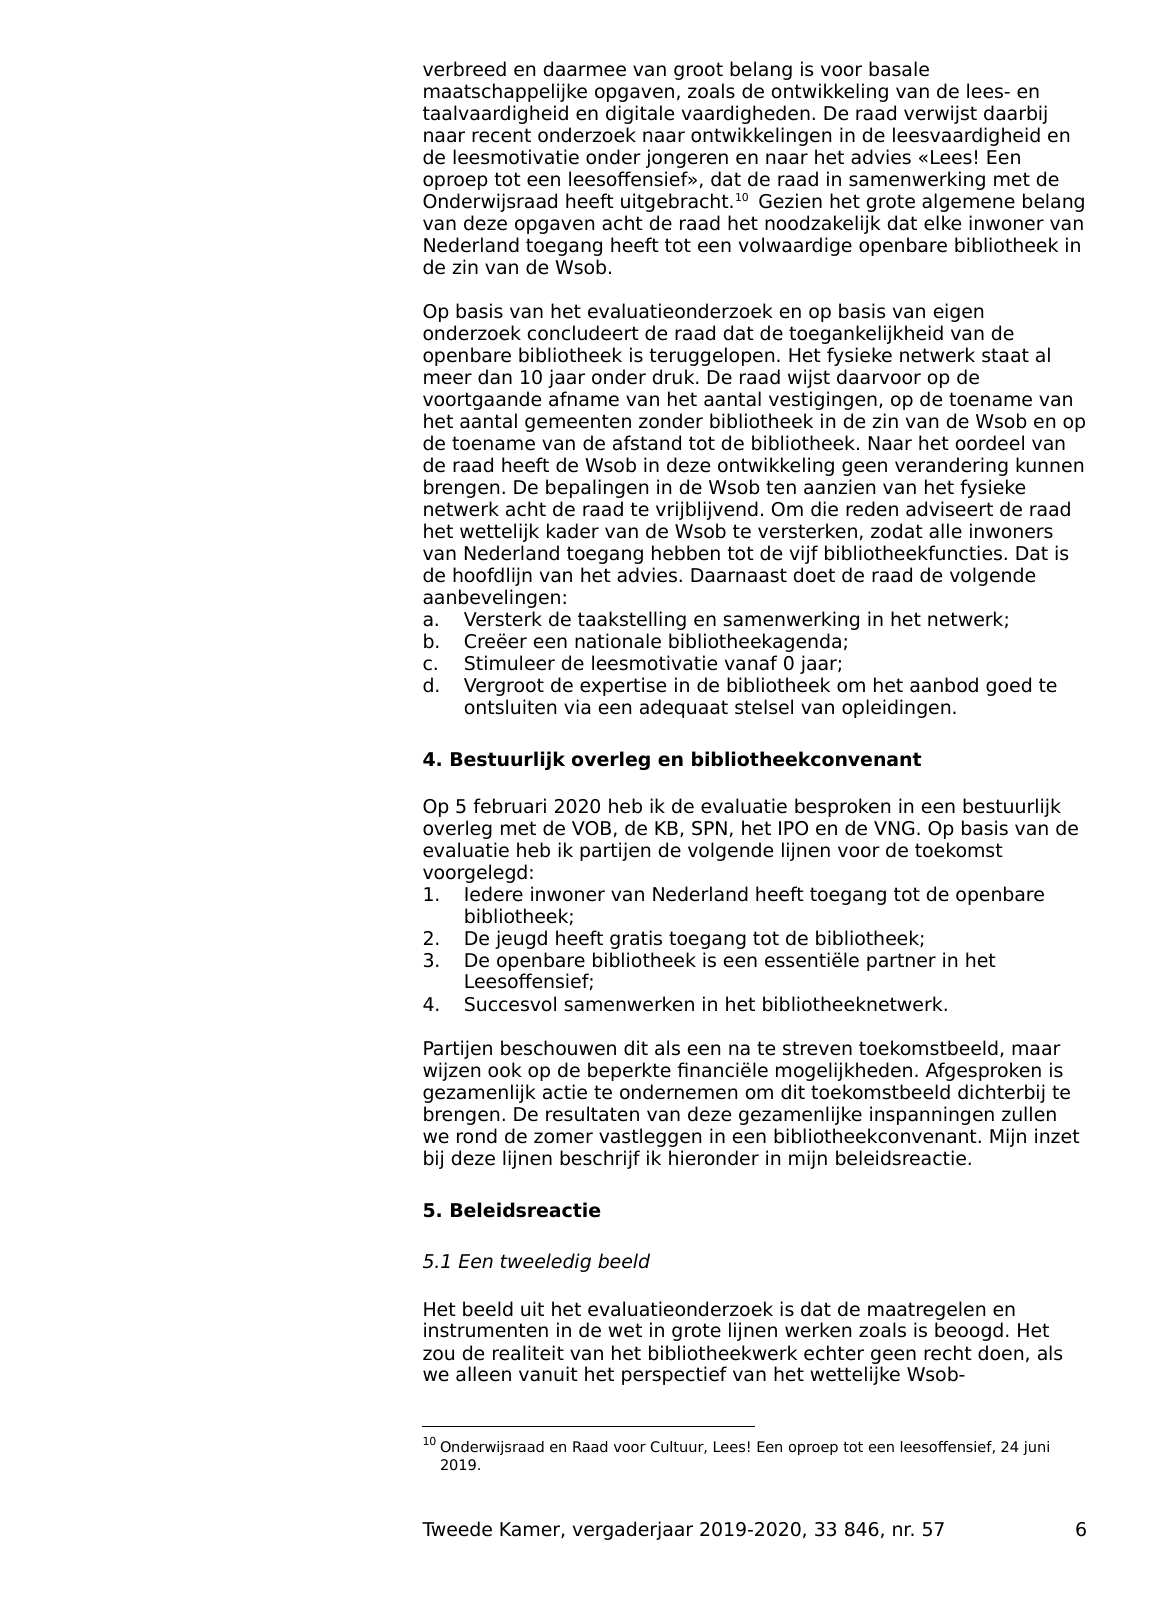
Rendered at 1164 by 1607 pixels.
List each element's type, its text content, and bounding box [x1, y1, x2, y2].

text b. Creëer een nationale bibliotheekagenda; [422, 631, 1087, 653]
subtitle 4. Bestuurlijk overleg en bibliotheekconvenant [422, 749, 1087, 771]
text Op 5 februari 2020 heb ik de evaluatie besproken in een bestuurlijk overleg met de VOB, de KB, SPN, het IPO en de VNG. Op basis van de evaluatie heb ik partijen de volgende lijnen voor de toekomst voorgelegd: [422, 796, 1087, 883]
text Op basis van het evaluatieonderzoek en op basis van eigen onderzoek concludeert de raad dat de toegankelijkheid van de openbare bibliotheek is teruggelopen. Het fysieke netwerk staat al meer dan 10 jaar onder druk. De raad wijst daarvoor op de voortgaande afname van het aantal vestigingen, op de toename van het aantal gemeenten zonder bibliotheek in de zin van de Wsob en op de toename van de afstand tot de bibliotheek. Naar het oordeel van de raad heeft de Wsob in deze ontwikkeling geen verandering kunnen brengen. De bepalingen in de Wsob ten aanzien van het fysieke netwerk acht de raad te vrijblijvend. Om die reden adviseert de raad het wettelijk kader van de Wsob te versterken, zodat alle inwoners van Nederland toegang hebben tot de vijf bibliotheekfuncties. Dat is de hoofdlijn van het advies. Daarnaast doet de raad de volgende aanbevelingen: [422, 301, 1087, 609]
text 3. De openbare bibliotheek is een essentiële partner in het Leesoffensief; [422, 949, 1087, 993]
text 2. De jeugd heeft gratis toegang tot de bibliotheek; [422, 927, 1087, 949]
text c. Stimuleer de leesmotivatie vanaf 0 jaar; [422, 653, 1087, 675]
text Onderwijsraad en Raad voor Cultuur, Lees! Een oproep tot een leesoffensief, 24 juni 2019. [422, 1435, 1087, 1474]
text a. Versterk de taakstelling en samenwerking in het netwerk; [422, 609, 1087, 631]
subtitle 5.1 Een tweeledig beeld [422, 1251, 1087, 1273]
text 4. Succesvol samenwerken in het bibliotheeknetwerk. [422, 993, 1087, 1015]
text Partijen beschouwen dit als een na te streven toekomstbeeld, maar wijzen ook op de beperkte financiële mogelijkheden. Afgesproken is gezamenlijk actie te ondernemen om dit toekomstbeeld dichterbij te brengen. De resultaten van deze gezamenlijke inspanningen zullen we rond de zomer vastleggen in een bibliotheekconvenant. Mijn inzet bij deze lijnen beschrijf ik hieronder in mijn beleidsreactie. [422, 1038, 1087, 1169]
text d. Vergroot de expertise in de bibliotheek om het aanbod goed te ontsluiten via een adequaat stelsel van opleidingen. [422, 675, 1087, 719]
text Het beeld uit het evaluatieonderzoek is dat de maatregelen en instrumenten in de wet in grote lijnen werken zoals is beoogd. Het zou de realiteit van het bibliotheekwerk echter geen recht doen, als we alleen vanuit het perspectief van het wettelijke Wsob- [422, 1298, 1087, 1386]
text verbreed en daarmee van groot belang is voor basale maatschappelijke opgaven, zoals de ontwikkeling van de lees- en taalvaardigheid en digitale vaardigheden. De raad verwijst daarbij naar recent onderzoek naar ontwikkelingen in de leesvaardigheid en de leesmotivatie onder jongeren en naar het advies «Lees! Een oproep tot een leesoffensief», dat de raad in samenwerking met de Onderwijsraad heeft uitgebracht. Gezien het grote algemene belang van deze opgaven acht de raad het noodzakelijk dat elke inwoner van Nederland toegang heeft tot een volwaardige openbare bibliotheek in de zin van de Wsob. [422, 59, 1087, 279]
subtitle 5. Beleidsreactie [422, 1199, 1087, 1221]
text 1. Iedere inwoner van Nederland heeft toegang tot de openbare bibliotheek; [422, 883, 1087, 927]
